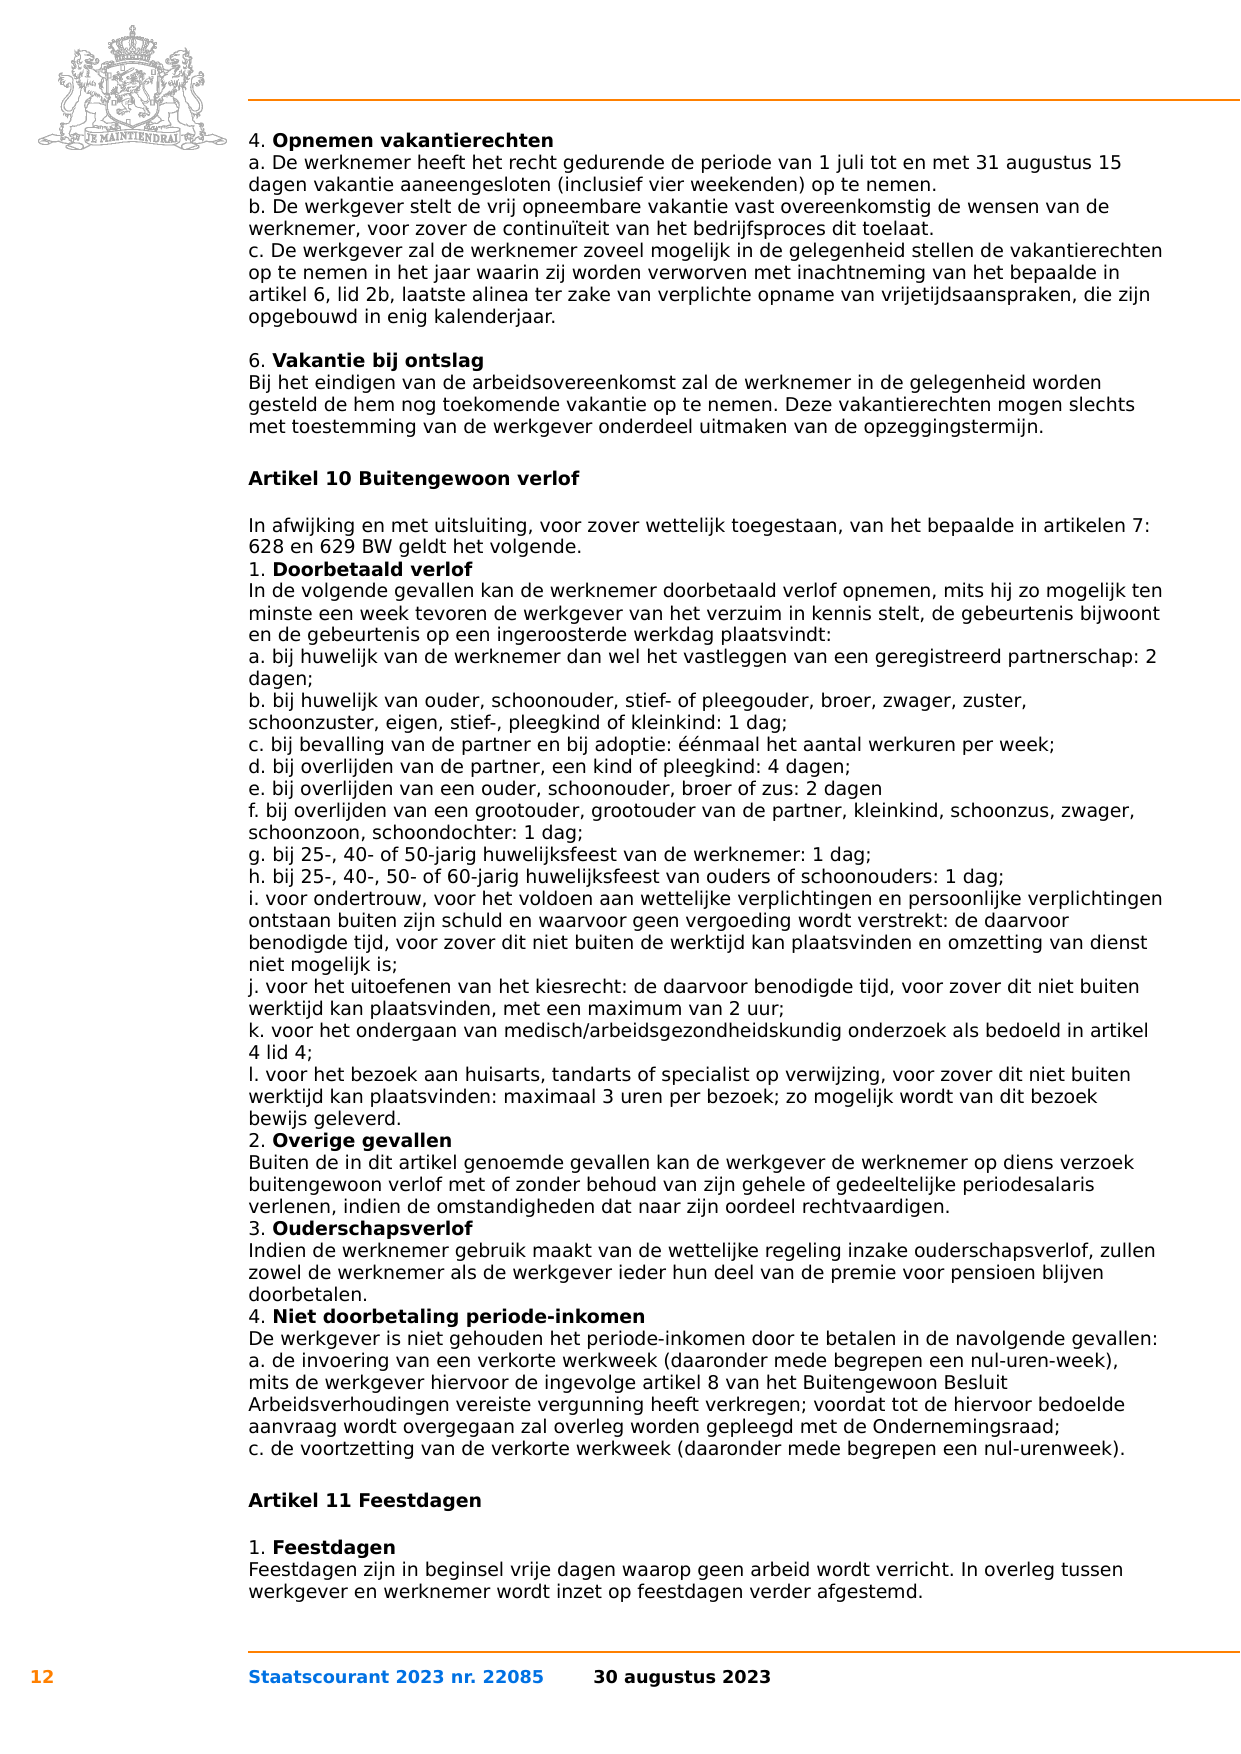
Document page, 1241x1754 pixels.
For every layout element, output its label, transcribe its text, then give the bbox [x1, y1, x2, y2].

text 2. Overige gevallen [248, 1130, 1163, 1152]
text c. de voortzetting van de verkorte werkweek (daaronder mede begrepen een nul-urenweek). [248, 1438, 1163, 1459]
text Buiten de in dit artikel genoemde gevallen kan de werkgever de werknemer op diens verzoek buitengewoon verlof met of zonder behoud van zijn gehele of gedeeltelijke periodesalaris verlenen, indien de omstandigheden dat naar zijn oordeel rechtvaardigen. [248, 1152, 1163, 1218]
text a. bij huwelijk van de werknemer dan wel het vastleggen van een geregistreerd partnerschap: 2 dagen; [248, 646, 1163, 690]
text Feestdagen zijn in beginsel vrije dagen waarop geen arbeid wordt verricht. In overleg tussen werkgever en werknemer wordt inzet op feestdagen verder afgestemd. [248, 1558, 1163, 1602]
text 6. Vakantie bij ontslag [248, 349, 1163, 372]
text In afwijking en met uitsluiting, voor zover wettelijk toegestaan, van het bepaalde in artikelen 7: 628 en 629 BW geldt het volgende. [248, 514, 1163, 558]
text De werkgever is niet gehouden het periode-inkomen door te betalen in de navolgende gevallen: [248, 1328, 1163, 1350]
text Indien de werknemer gebruik maakt van de wettelijke regeling inzake ouderschapsverlof, zullen zowel de werknemer als de werkgever ieder hun deel van de premie voor pensioen blijven doorbetalen. [248, 1240, 1163, 1306]
subtitle Artikel 11 Feestdagen [248, 1489, 1163, 1512]
text In de volgende gevallen kan de werknemer doorbetaald verlof opnemen, mits hij zo mogelijk ten minste een week tevoren de werkgever van het verzuim in kennis stelt, de gebeurtenis bijwoont en de gebeurtenis op een ingeroosterde werkdag plaatsvindt: [248, 580, 1163, 646]
text i. voor ondertrouw, voor het voldoen aan wettelijke verplichtingen en persoonlijke verplichtingen ontstaan buiten zijn schuld en waarvoor geen vergoeding wordt verstrekt: de daarvoor benodigde tijd, voor zover dit niet buiten de werktijd kan plaatsvinden en omzetting van dienst niet mogelijk is; [248, 888, 1163, 976]
text g. bij 25-, 40- of 50-jarig huwelijksfeest van de werknemer: 1 dag; [248, 844, 1163, 866]
text 4. Niet doorbetaling periode-inkomen [248, 1306, 1163, 1328]
picture [38, 25, 227, 150]
text k. voor het ondergaan van medisch/arbeidsgezondheidskundig onderzoek als bedoeld in artikel 4 lid 4; [248, 1020, 1163, 1064]
text l. voor het bezoek aan huisarts, tandarts of specialist op verwijzing, voor zover dit niet buiten werktijd kan plaatsvinden: maximaal 3 uren per bezoek; zo mogelijk wordt van dit bezoek bewijs geleverd. [248, 1064, 1163, 1130]
text 1. Doorbetaald verlof [248, 558, 1163, 580]
text a. De werknemer heeft het recht gedurende de periode van 1 juli tot en met 31 augustus 15 dagen vakantie aaneengesloten (inclusief vier weekenden) op te nemen. [248, 152, 1163, 196]
text c. De werkgever zal de werknemer zoveel mogelijk in de gelegenheid stellen de vakantierechten op te nemen in het jaar waarin zij worden verworven met inachtneming van het bepaalde in artikel 6, lid 2b, laatste alinea ter zake van verplichte opname van vrijetijdsaanspraken, die zijn opgebouwd in enig kalenderjaar. [248, 240, 1163, 328]
text 4. Opnemen vakantierechten [248, 130, 1163, 152]
text b. De werkgever stelt de vrij opneembare vakantie vast overeenkomstig de wensen van de werknemer, voor zover de continuïteit van het bedrijfsproces dit toelaat. [248, 196, 1163, 240]
text 3. Ouderschapsverlof [248, 1218, 1163, 1240]
text Bij het eindigen van de arbeidsovereenkomst zal de werknemer in de gelegenheid worden gesteld de hem nog toekomende vakantie op te nemen. Deze vakantierechten mogen slechts met toestemming van de werkgever onderdeel uitmaken van de opzeggingstermijn. [248, 372, 1163, 437]
text e. bij overlijden van een ouder, schoonouder, broer of zus: 2 dagen [248, 778, 1163, 800]
text c. bij bevalling van de partner en bij adoptie: éénmaal het aantal werkuren per week; [248, 734, 1163, 756]
text a. de invoering van een verkorte werkweek (daaronder mede begrepen een nul-uren-week), mits de werkgever hiervoor de ingevolge artikel 8 van het Buitengewoon Besluit Arbeidsverhoudingen vereiste vergunning heeft verkregen; voordat tot de hiervoor bedoelde aanvraag wordt overgegaan zal overleg worden gepleegd met de Ondernemingsraad; [248, 1350, 1163, 1438]
text 1. Feestdagen [248, 1537, 1163, 1558]
subtitle Artikel 10 Buitengewoon verlof [248, 467, 1163, 489]
text h. bij 25-, 40-, 50- of 60-jarig huwelijksfeest van ouders of schoonouders: 1 dag; [248, 866, 1163, 888]
text d. bij overlijden van de partner, een kind of pleegkind: 4 dagen; [248, 756, 1163, 778]
text j. voor het uitoefenen van het kiesrecht: de daarvoor benodigde tijd, voor zover dit niet buiten werktijd kan plaatsvinden, met een maximum van 2 uur; [248, 976, 1163, 1020]
text b. bij huwelijk van ouder, schoonouder, stief- of pleegouder, broer, zwager, zuster, schoonzuster, eigen, stief-, pleegkind of kleinkind: 1 dag; [248, 690, 1163, 734]
text f. bij overlijden van een grootouder, grootouder van de partner, kleinkind, schoonzus, zwager, schoonzoon, schoondochter: 1 dag; [248, 800, 1163, 844]
